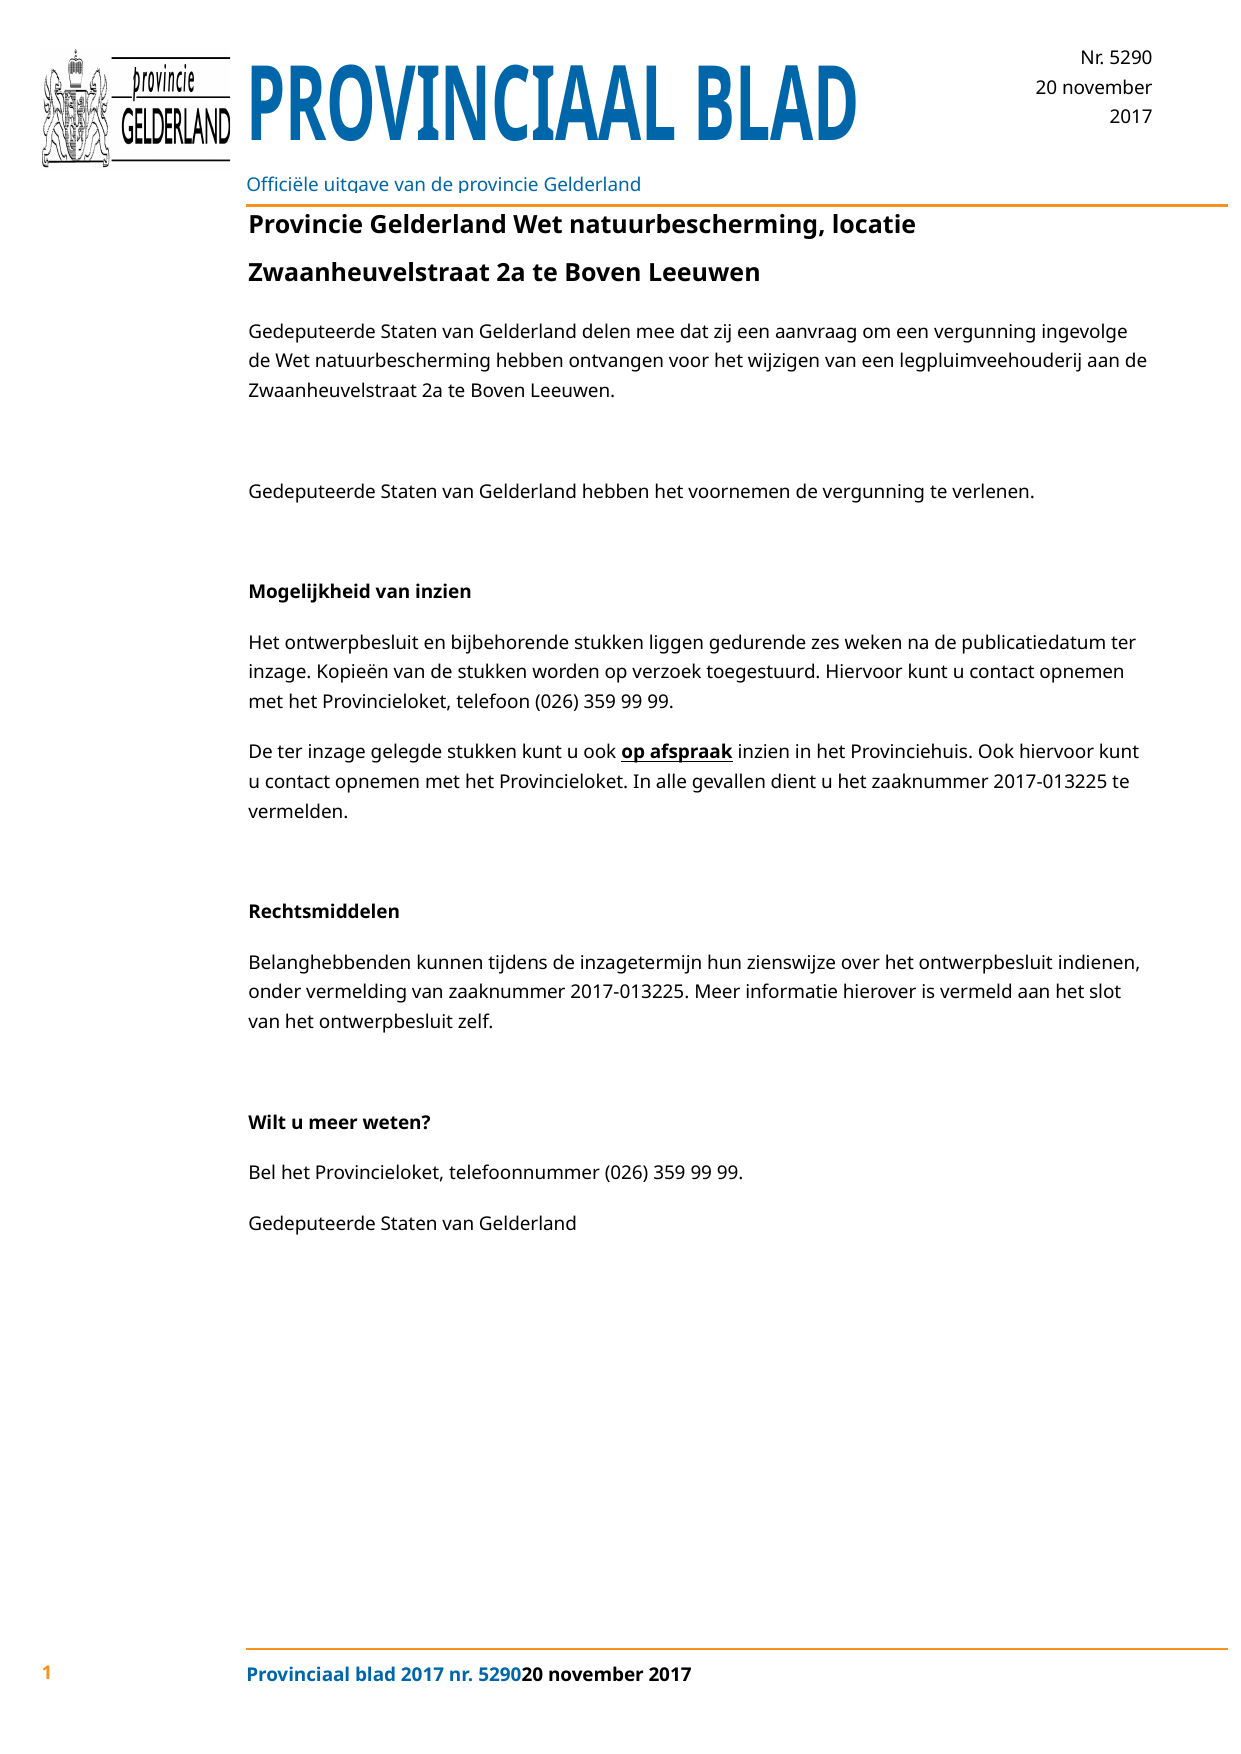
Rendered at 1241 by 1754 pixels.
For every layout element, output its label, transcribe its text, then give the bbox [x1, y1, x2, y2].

text Provincie Gelderland Wet natuurbescherming, locatie Zwaanheuvelstraat 2a te Boven Leeuwen [248, 207, 1152, 288]
text Wilt u meer weten? [248, 1109, 1152, 1135]
text Mogelijkheid van inzien [248, 579, 1152, 604]
text Bel het Provincieloket, telefoonnummer (026) 359 99 99. [248, 1159, 1152, 1185]
text Rechtsmiddelen [248, 899, 1152, 924]
text Gedeputeerde Staten van Gelderland hebben het voornemen de vergunning te verlenen. [248, 478, 1152, 504]
text Gedeputeerde Staten van Gelderland delen mee dat zij een aanvraag om een vergunning ingevolge de Wet natuurbescherming hebben ontvangen voor het wijzigen van een legpluimveehouderij aan de Zwaanheuvelstraat 2a te Boven Leeuwen. [248, 318, 1152, 403]
text Belanghebbenden kunnen tijdens de inzagetermijn hun zienswijze over het ontwerpbesluit indienen, onder vermelding van zaaknummer 2017-013225. Meer informatie hierover is vermeld aan het slot van het ontwerpbesluit zelf. [248, 949, 1152, 1034]
picture [41, 47, 231, 172]
text Gedeputeerde Staten van Gelderland [248, 1210, 1152, 1236]
text Het ontwerpbesluit en bijbehorende stukken liggen gedurende zes weken na de publicatiedatum ter inzage. Kopieën van de stukken worden op verzoek toegestuurd. Hiervoor kunt u contact opnemen met het Provincieloket, telefoon (026) 359 99 99. [248, 629, 1152, 714]
text De ter inzage gelegde stukken kunt u ook op afspraak inzien in het Provinciehuis. Ook hiervoor kunt u contact opnemen met het Provincieloket. In alle gevallen dient u het zaaknummer 2017-013225 te vermelden. [248, 739, 1152, 824]
